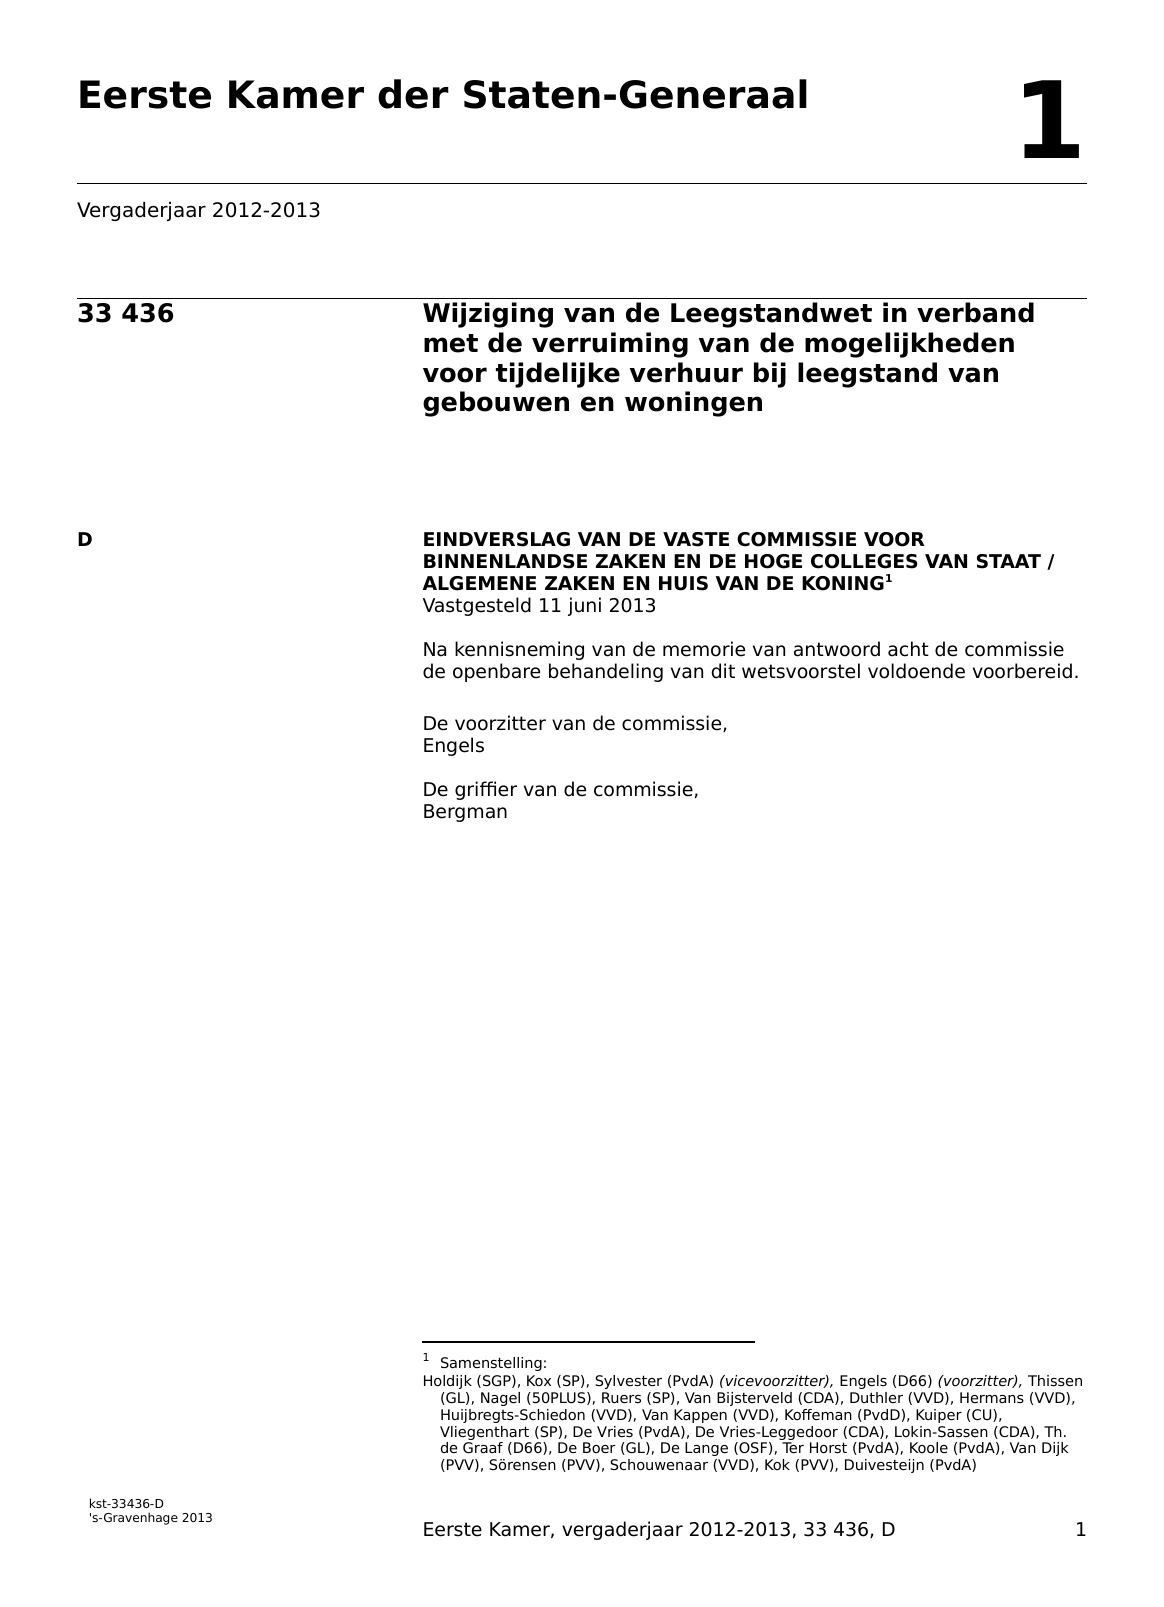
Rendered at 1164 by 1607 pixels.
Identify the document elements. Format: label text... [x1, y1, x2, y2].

text Na kennisneming van de memorie van antwoord acht de commissie de openbare behandeling van dit wetsvoorstel voldoende voorbereid. [422, 639, 1087, 683]
table_cell Vergaderjaar 2012-2013 [77, 184, 1087, 298]
text Vastgesteld 11 juni 2013 [422, 595, 1087, 617]
text 's-Gravenhage 2013 [88, 1511, 323, 1525]
text Samenstelling: [422, 1351, 1087, 1373]
text Holdijk (SGP), Kox (SP), Sylvester (PvdA) (vicevoorzitter), Engels (D66) (voorzitter), Thissen (GL), Nagel (50PLUS), Ruers (SP), Van Bijsterveld (CDA), Duthler (VVD), Hermans (VVD), Huijbregts-Schiedon (VVD), Van Kappen (VVD), Koffeman (PvdD), Kuiper (CU), Vliegenthart (SP), De Vries (PvdA), De Vries-Leggedoor (CDA), Lokin-Sassen (CDA), Th. de Graaf (D66), De Boer (GL), De Lange (OSF), Ter Horst (PvdA), Koole (PvdA), Van Dijk (PVV), Sörensen (PVV), Schouwenaar (VVD), Kok (PVV), Duivesteijn (PvdA) [422, 1373, 1087, 1474]
subtitle D EINDVERSLAG VAN DE VASTE COMMISSIE VOOR BINNENLANDSE ZAKEN EN DE HOGE COLLEGES VAN STAAT / ALGEMENE ZAKEN EN HUIS VAN DE KONING [77, 529, 1087, 595]
text kst-33436-D [88, 1497, 323, 1511]
subtitle 33 436 Wijziging van de Leegstandwet in verband met de verruiming van de mogelijkheden voor tijdelijke verhuur bij leegstand van gebouwen en woningen [77, 299, 1087, 418]
table_header 1 [886, 59, 1087, 183]
table_header Eerste Kamer der Staten-Generaal [77, 59, 886, 183]
text De griffier van de commissie, Bergman [422, 779, 1087, 823]
text De voorzitter van de commissie, Engels [422, 713, 1087, 757]
